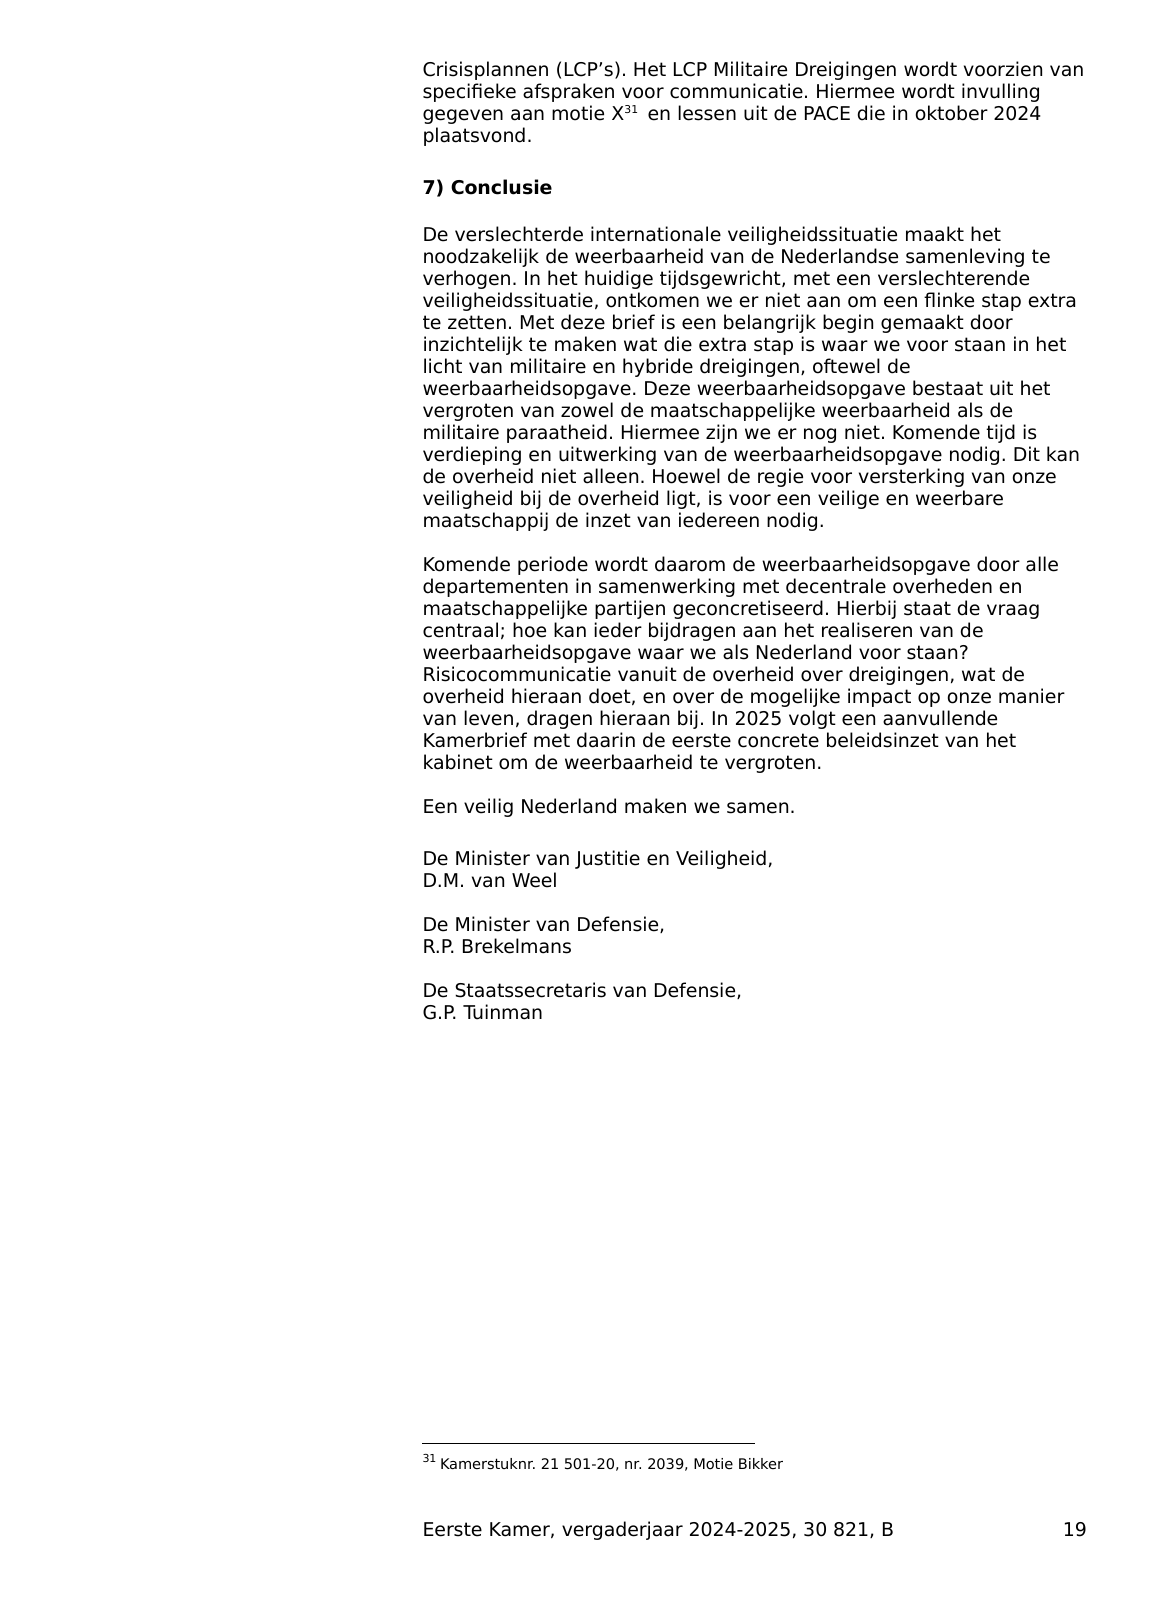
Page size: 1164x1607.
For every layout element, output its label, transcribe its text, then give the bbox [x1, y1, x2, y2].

text Crisisplannen (LCP’s). Het LCP Militaire Dreigingen wordt voorzien van specifieke afspraken voor communicatie. Hiermee wordt invulling gegeven aan motie X en lessen uit de PACE die in oktober 2024 plaatsvond. [422, 59, 1087, 147]
subtitle 7) Conclusie [422, 177, 1087, 199]
text Kamerstuknr. 21 501-20, nr. 2039, Motie Bikker [422, 1452, 1087, 1474]
text Een veilig Nederland maken we samen. [422, 796, 1087, 818]
text De Minister van Justitie en Veiligheid, D.M. van Weel [422, 848, 1087, 892]
text Komende periode wordt daarom de weerbaarheidsopgave door alle departementen in samenwerking met decentrale overheden en maatschappelijke partijen geconcretiseerd. Hierbij staat de vraag centraal; hoe kan ieder bijdragen aan het realiseren van de weerbaarheidsopgave waar we als Nederland voor staan? Risicocommunicatie vanuit de overheid over dreigingen, wat de overheid hieraan doet, en over de mogelijke impact op onze manier van leven, dragen hieraan bij. In 2025 volgt een aanvullende Kamerbrief met daarin de eerste concrete beleidsinzet van het kabinet om de weerbaarheid te vergroten. [422, 554, 1087, 774]
text De Staatssecretaris van Defensie, G.P. Tuinman [422, 980, 1087, 1024]
text De Minister van Defensie, R.P. Brekelmans [422, 914, 1087, 958]
text De verslechterde internationale veiligheidssituatie maakt het noodzakelijk de weerbaarheid van de Nederlandse samenleving te verhogen. In het huidige tijdsgewricht, met een verslechterende veiligheidssituatie, ontkomen we er niet aan om een flinke stap extra te zetten. Met deze brief is een belangrijk begin gemaakt door inzichtelijk te maken wat die extra stap is waar we voor staan in het licht van militaire en hybride dreigingen, oftewel de weerbaarheidsopgave. Deze weerbaarheidsopgave bestaat uit het vergroten van zowel de maatschappelijke weerbaarheid als de militaire paraatheid. Hiermee zijn we er nog niet. Komende tijd is verdieping en uitwerking van de weerbaarheidsopgave nodig. Dit kan de overheid niet alleen. Hoewel de regie voor versterking van onze veiligheid bij de overheid ligt, is voor een veilige en weerbare maatschappij de inzet van iedereen nodig. [422, 224, 1087, 532]
